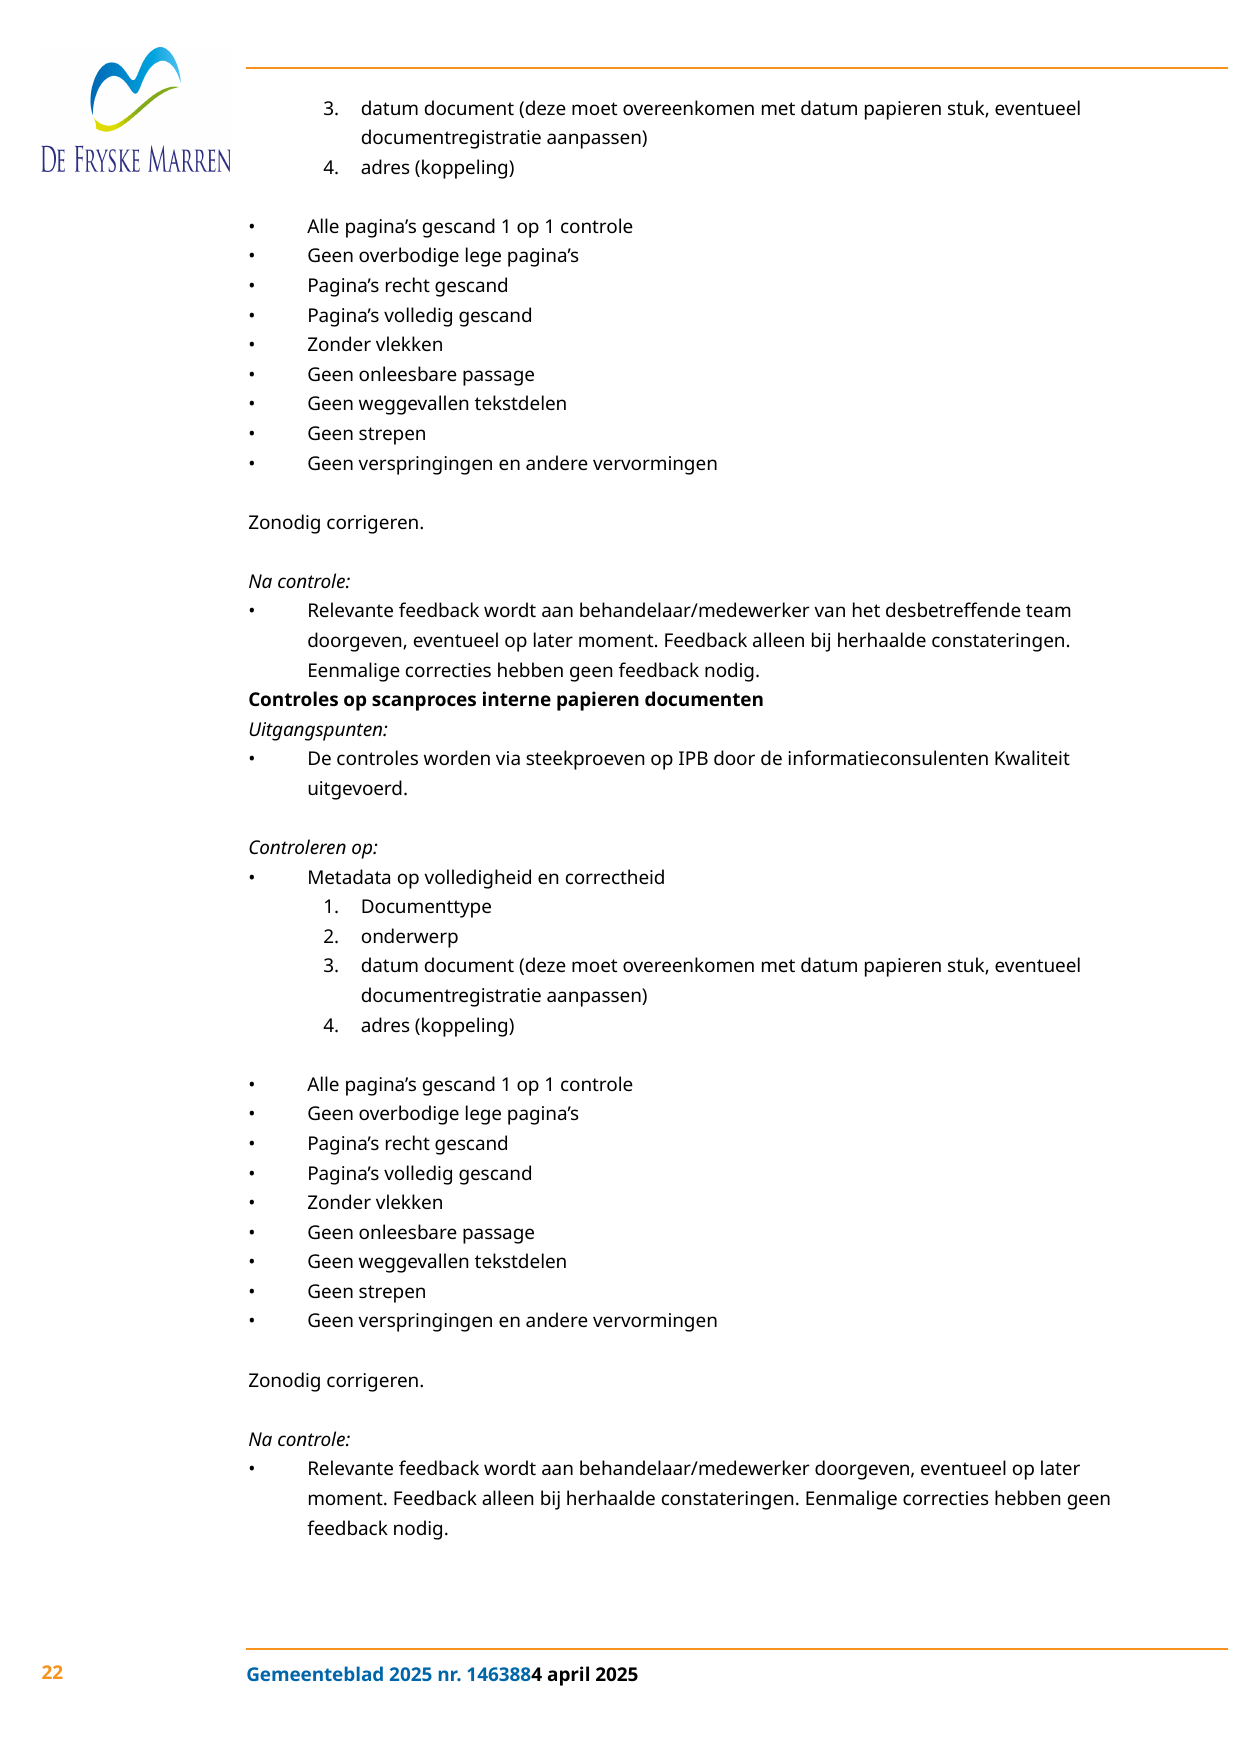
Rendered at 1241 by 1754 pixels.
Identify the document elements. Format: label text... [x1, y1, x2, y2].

list Geen verspringingen en andere vervormingen [248, 450, 1152, 476]
list Relevante feedback wordt aan behandelaar/medewerker doorgeven, eventueel op later moment. Feedback alleen bij herhaalde constateringen. Eenmalige correcties hebben geen feedback nodig. [248, 1456, 1152, 1541]
list Pagina’s recht gescand [248, 272, 1152, 298]
list Geen strepen [248, 420, 1152, 446]
list Pagina’s volledig gescand [248, 302, 1152, 328]
list datum document (deze moet overeenkomen met datum papieren stuk, eventueel documentregistratie aanpassen) [323, 953, 1152, 1008]
list adres (koppeling) [323, 154, 1152, 180]
list Zonder vlekken [248, 1189, 1152, 1215]
list Geen weggevallen tekstdelen [248, 391, 1152, 416]
list Geen onleesbare passage [248, 361, 1152, 387]
list Geen weggevallen tekstdelen [248, 1248, 1152, 1274]
text Controleren op: [248, 834, 1152, 860]
list Metadata op volledigheid en correctheid [248, 864, 1152, 890]
text Controles op scanproces interne papieren documenten [248, 686, 1152, 712]
text Na controle: [248, 568, 1152, 594]
list Geen overbodige lege pagina’s [248, 243, 1152, 268]
list Pagina’s volledig gescand [248, 1160, 1152, 1186]
text Zonodig corrigeren. [248, 509, 1152, 535]
list De controles worden via steekproeven op IPB door de informatieconsulenten Kwaliteit uitgevoerd. [248, 746, 1152, 801]
list Alle pagina’s gescand 1 op 1 controle [248, 213, 1152, 239]
list Zonder vlekken [248, 331, 1152, 357]
list adres (koppeling) [323, 1012, 1152, 1038]
text Uitgangspunten: [248, 716, 1152, 742]
list Pagina’s recht gescand [248, 1130, 1152, 1156]
list Relevante feedback wordt aan behandelaar/medewerker van het desbetreffende team doorgeven, eventueel op later moment. Feedback alleen bij herhaalde constateringen. Eenmalige correcties hebben geen feedback nodig. [248, 598, 1152, 683]
text Zonodig corrigeren. [248, 1367, 1152, 1393]
list onderwerp [323, 923, 1152, 949]
list datum document (deze moet overeenkomen met datum papieren stuk, eventueel documentregistratie aanpassen) [323, 95, 1152, 150]
list Documenttype [323, 893, 1152, 919]
list Alle pagina’s gescand 1 op 1 controle [248, 1071, 1152, 1097]
text Na controle: [248, 1426, 1152, 1452]
list Geen onleesbare passage [248, 1219, 1152, 1245]
list Geen overbodige lege pagina’s [248, 1101, 1152, 1126]
list Geen strepen [248, 1278, 1152, 1304]
picture [41, 47, 231, 172]
list Geen verspringingen en andere vervormingen [248, 1308, 1152, 1333]
